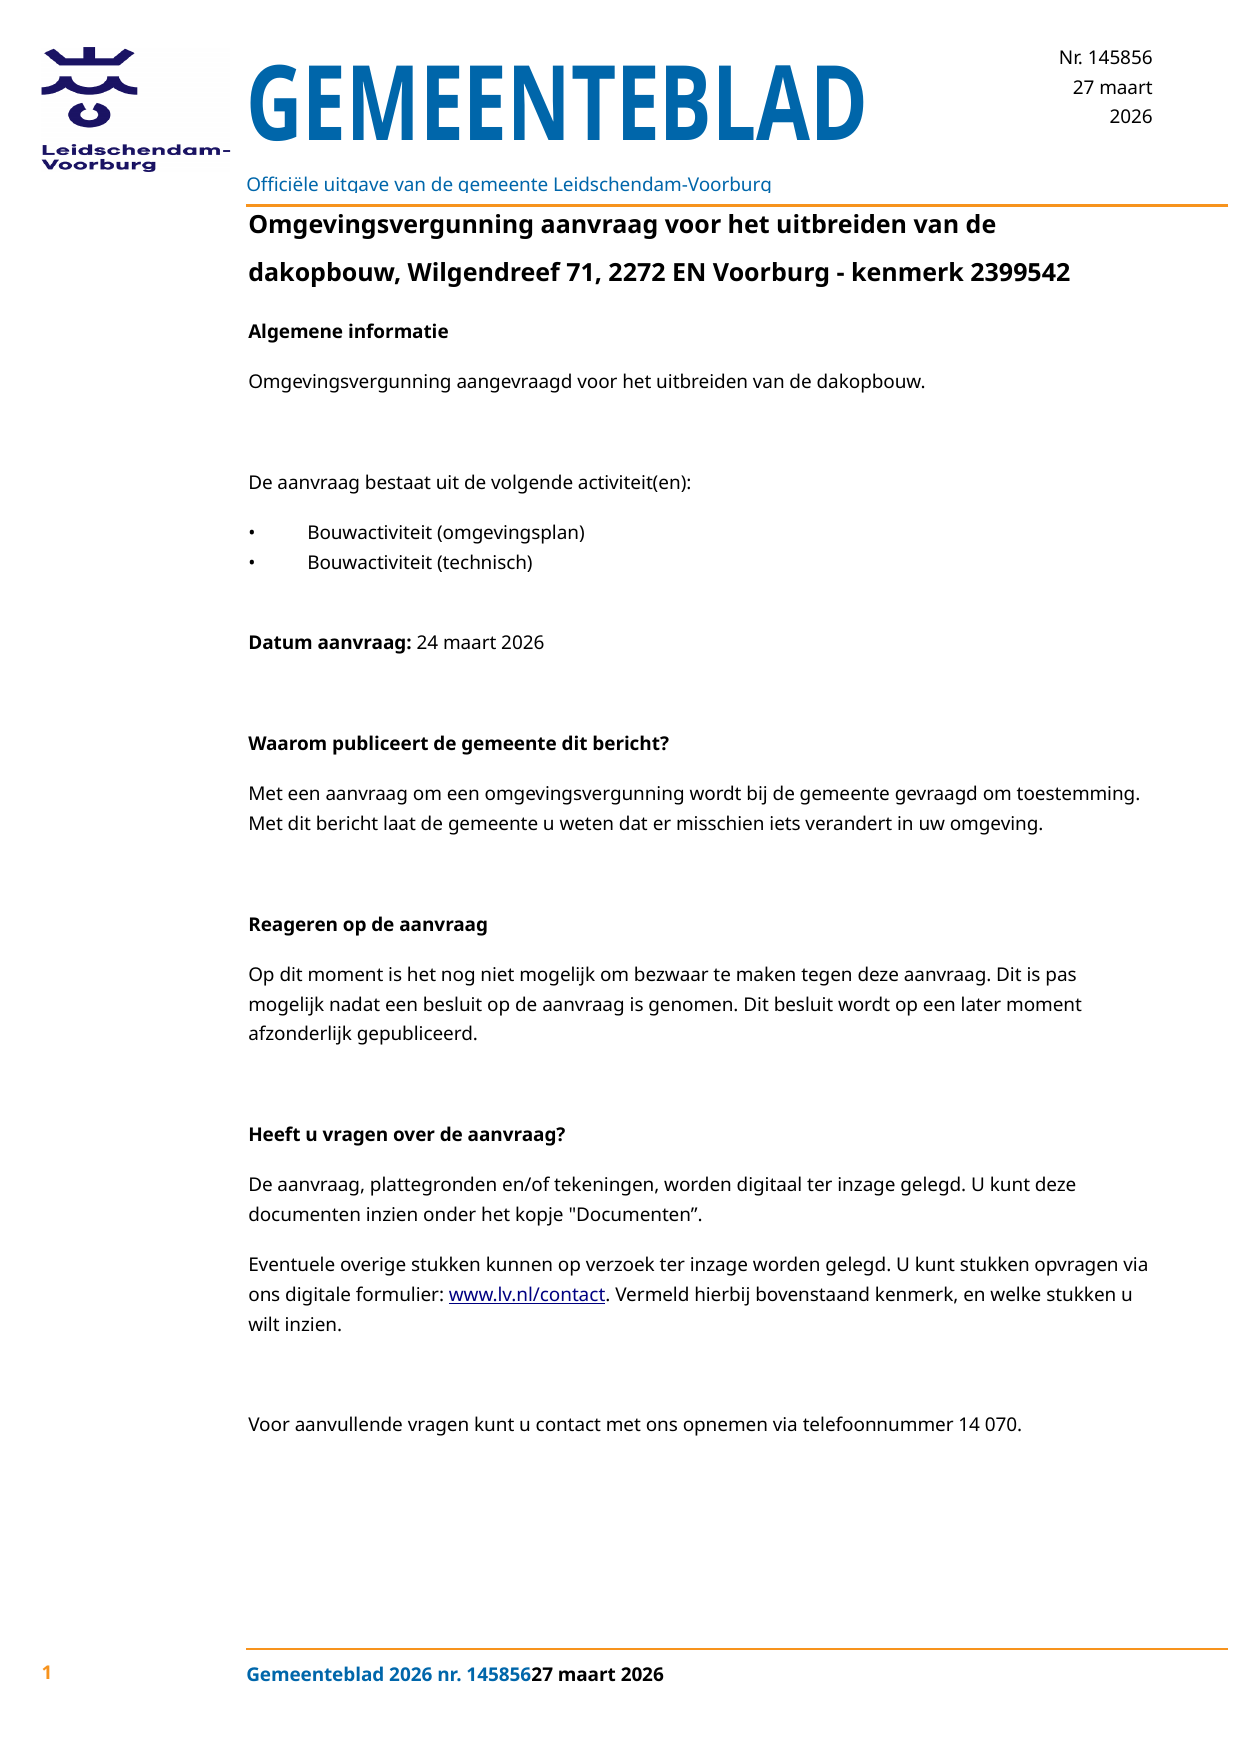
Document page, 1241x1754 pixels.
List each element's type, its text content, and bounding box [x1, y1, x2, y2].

text Reageren op de aanvraag [248, 911, 1152, 937]
text Met een aanvraag om een omgevingsvergunning wordt bij de gemeente gevraagd om toestemming. Met dit bericht laat de gemeente u weten dat er misschien iets verandert in uw omgeving. [248, 780, 1152, 836]
text Heeft u vragen over de aanvraag? [248, 1121, 1152, 1147]
text De aanvraag bestaat uit de volgende activiteit(en): [248, 469, 1152, 495]
text Op dit moment is het nog niet mogelijk om bezwaar te maken tegen deze aanvraag. Dit is pas mogelijk nadat een besluit op de aanvraag is genomen. Dit besluit wordt op een later moment afzonderlijk gepubliceerd. [248, 961, 1152, 1046]
text Voor aanvullende vragen kunt u contact met ons opnemen via telefoonnummer 14 070. [248, 1412, 1152, 1437]
picture [41, 47, 231, 172]
list Bouwactiviteit (omgevingsplan) [248, 519, 1152, 545]
text De aanvraag, plattegronden en/of tekeningen, worden digitaal ter inzage gelegd. U kunt deze documenten inzien onder het kopje "Documenten”. [248, 1172, 1152, 1227]
list Bouwactiviteit (technisch) [248, 549, 1152, 575]
text Datum aanvraag: 24 maart 2026 [248, 629, 1152, 655]
text Omgevingsvergunning aanvraag voor het uitbreiden van de dakopbouw, Wilgendreef 71, 2272 EN Voorburg - kenmerk 2399542 [248, 207, 1152, 288]
text Algemene informatie [248, 318, 1152, 344]
text Waarom publiceert de gemeente dit bericht? [248, 730, 1152, 756]
text Omgevingsvergunning aangevraagd voor het uitbreiden van de dakopbouw. [248, 368, 1152, 394]
text Eventuele overige stukken kunnen op verzoek ter inzage worden gelegd. U kunt stukken opvragen via ons digitale formulier: www.lv.nl/contact. Vermeld hierbij bovenstaand kenmerk, en welke stukken u wilt inzien. [248, 1252, 1152, 1337]
